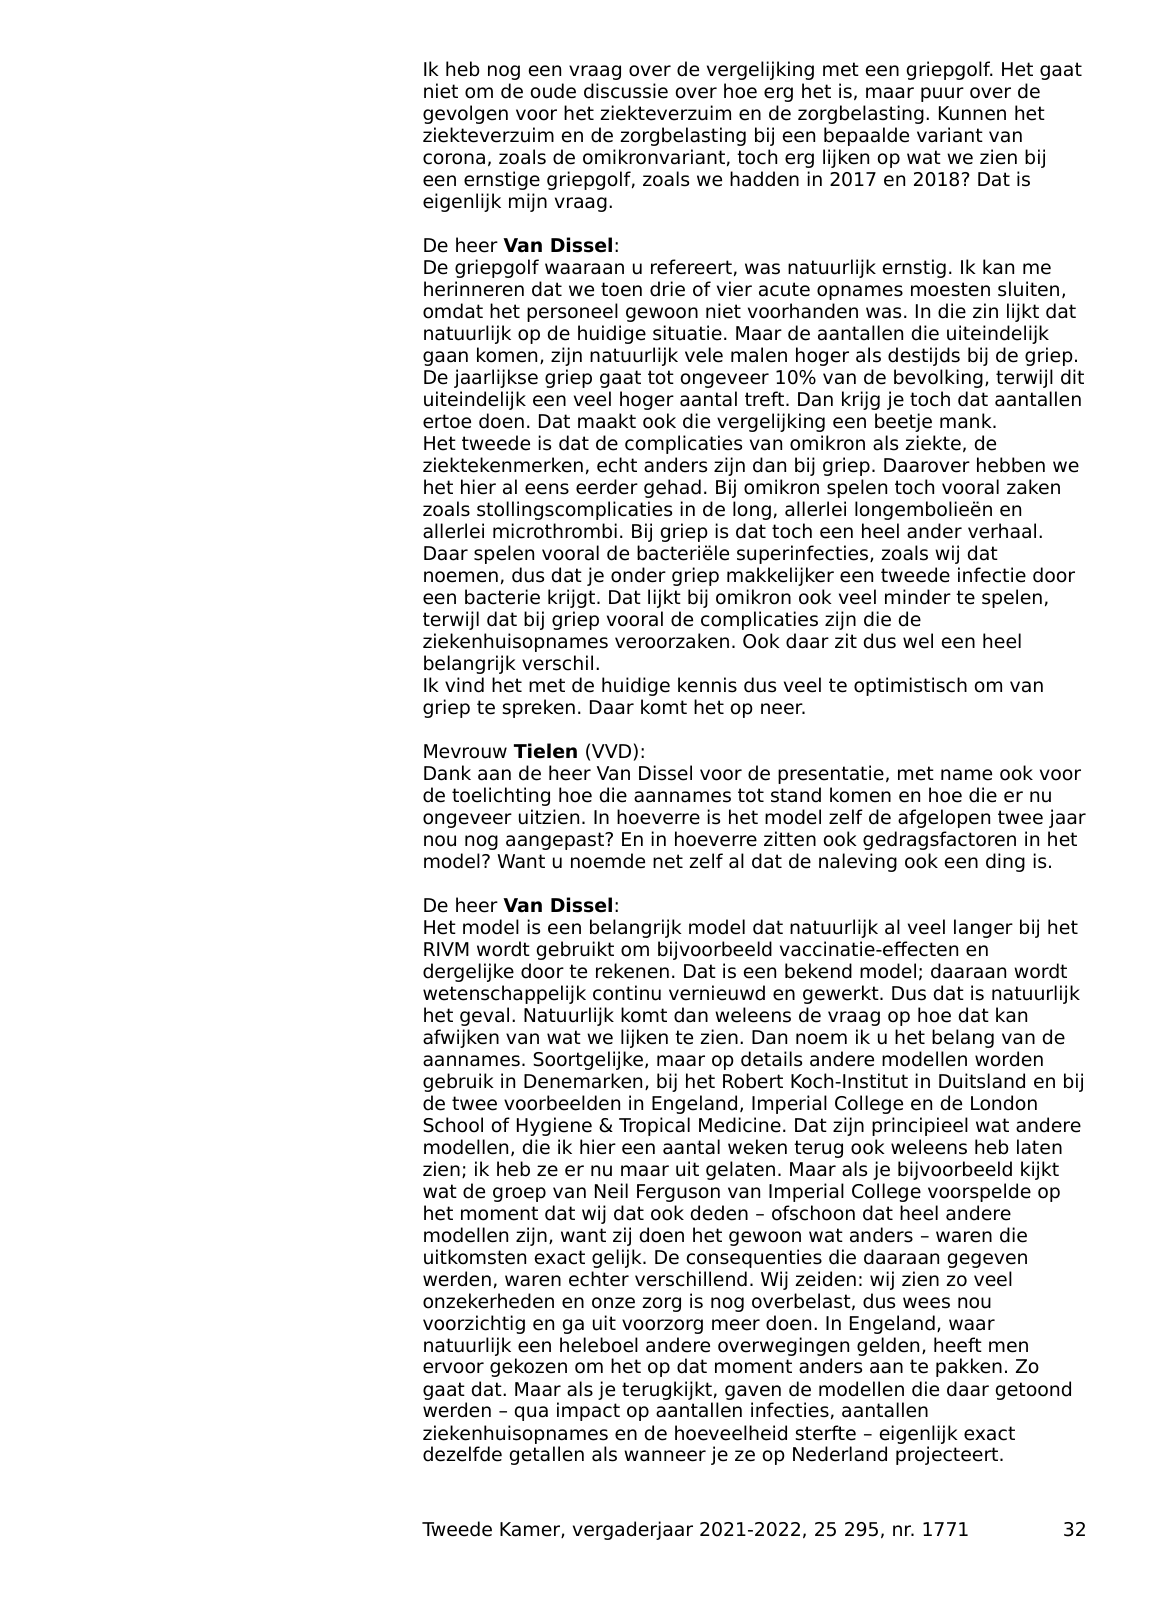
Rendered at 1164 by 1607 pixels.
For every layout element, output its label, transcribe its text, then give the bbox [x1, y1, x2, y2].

text Dank aan de heer Van Dissel voor de presentatie, met name ook voor de toelichting hoe die aannames tot stand komen en hoe die er nu ongeveer uitzien. In hoeverre is het model zelf de afgelopen twee jaar nou nog aangepast? En in hoeverre zitten ook gedragsfactoren in het model? Want u noemde net zelf al dat de naleving ook een ding is. [422, 763, 1087, 873]
text Ik heb nog een vraag over de vergelijking met een griepgolf. Het gaat niet om de oude discussie over hoe erg het is, maar puur over de gevolgen voor het ziekteverzuim en de zorgbelasting. Kunnen het ziekteverzuim en de zorgbelasting bij een bepaalde variant van corona, zoals de omikronvariant, toch erg lijken op wat we zien bij een ernstige griepgolf, zoals we hadden in 2017 en 2018? Dat is eigenlijk mijn vraag. [422, 59, 1087, 213]
text Ik vind het met de huidige kennis dus veel te optimistisch om van griep te spreken. Daar komt het op neer. [422, 675, 1087, 719]
text Het tweede is dat de complicaties van omikron als ziekte, de ziektekenmerken, echt anders zijn dan bij griep. Daarover hebben we het hier al eens eerder gehad. Bij omikron spelen toch vooral zaken zoals stollingscomplicaties in de long, allerlei longembolieën en allerlei microthrombi. Bij griep is dat toch een heel ander verhaal. Daar spelen vooral de bacteriële superinfecties, zoals wij dat noemen, dus dat je onder griep makkelijker een tweede infectie door een bacterie krijgt. Dat lijkt bij omikron ook veel minder te spelen, terwijl dat bij griep vooral de complicaties zijn die de ziekenhuisopnames veroorzaken. Ook daar zit dus wel een heel belangrijk verschil. [422, 433, 1087, 675]
text Mevrouw Tielen (VVD): [422, 741, 1087, 763]
text De heer Van Dissel: [422, 235, 1087, 257]
text De heer Van Dissel: [422, 895, 1087, 917]
text De griepgolf waaraan u refereert, was natuurlijk ernstig. Ik kan me herinneren dat we toen drie of vier acute opnames moesten sluiten, omdat het personeel gewoon niet voorhanden was. In die zin lijkt dat natuurlijk op de huidige situatie. Maar de aantallen die uiteindelijk gaan komen, zijn natuurlijk vele malen hoger als destijds bij de griep. De jaarlijkse griep gaat tot ongeveer 10% van de bevolking, terwijl dit uiteindelijk een veel hoger aantal treft. Dan krijg je toch dat aantallen ertoe doen. Dat maakt ook die vergelijking een beetje mank. [422, 257, 1087, 433]
text Het model is een belangrijk model dat natuurlijk al veel langer bij het RIVM wordt gebruikt om bijvoorbeeld vaccinatie-effecten en dergelijke door te rekenen. Dat is een bekend model; daaraan wordt wetenschappelijk continu vernieuwd en gewerkt. Dus dat is natuurlijk het geval. Natuurlijk komt dan weleens de vraag op hoe dat kan afwijken van wat we lijken te zien. Dan noem ik u het belang van de aannames. Soortgelijke, maar op details andere modellen worden gebruik in Denemarken, bij het Robert Koch-Institut in Duitsland en bij de twee voorbeelden in Engeland, Imperial College en de London School of Hygiene & Tropical Medicine. Dat zijn principieel wat andere modellen, die ik hier een aantal weken terug ook weleens heb laten zien; ik heb ze er nu maar uit gelaten. Maar als je bijvoorbeeld kijkt wat de groep van Neil Ferguson van Imperial College voorspelde op het moment dat wij dat ook deden – ofschoon dat heel andere modellen zijn, want zij doen het gewoon wat anders – waren die uitkomsten exact gelijk. De consequenties die daaraan gegeven werden, waren echter verschillend. Wij zeiden: wij zien zo veel onzekerheden en onze zorg is nog overbelast, dus wees nou voorzichtig en ga uit voorzorg meer doen. In Engeland, waar natuurlijk een heleboel andere overwegingen gelden, heeft men ervoor gekozen om het op dat moment anders aan te pakken. Zo gaat dat. Maar als je terugkijkt, gaven de modellen die daar getoond werden – qua impact op aantallen infecties, aantallen ziekenhuisopnames en de hoeveelheid sterfte – eigenlijk exact dezelfde getallen als wanneer je ze op Nederland projecteert. [422, 917, 1087, 1466]
